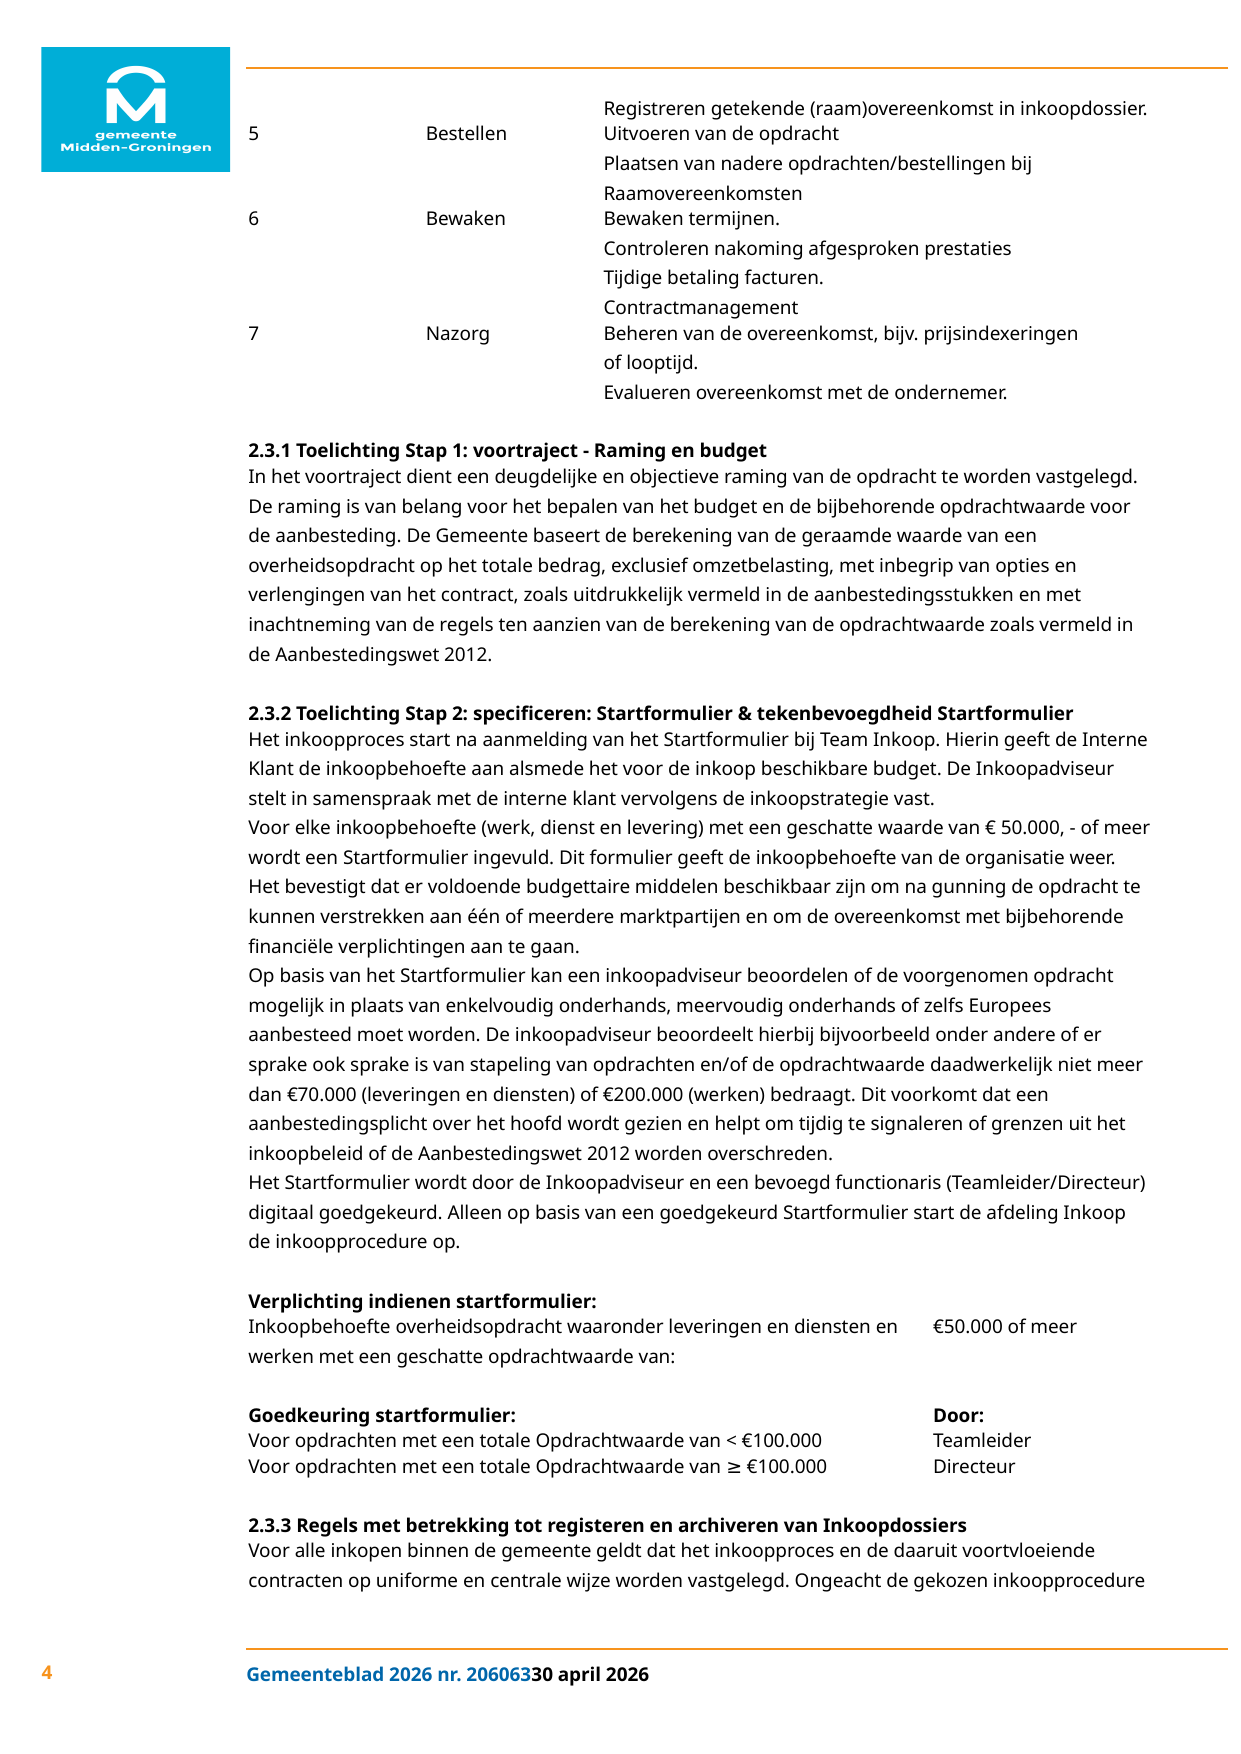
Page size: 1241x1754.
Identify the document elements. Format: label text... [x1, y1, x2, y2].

table_cell Registreren getekende (raam)overeenkomst in inkoopdossier. [603, 95, 1152, 121]
table_cell [248, 95, 426, 121]
table_cell Bewaken [426, 205, 603, 320]
table_cell Beheren van de overeenkomst, bijv. prijsindexeringen of looptijd. Evalueren overeenkomst met de ondernemer. [603, 320, 1152, 405]
text Het Startformulier wordt door de Inkoopadviseur en een bevoegd functionaris (Teamleider/Directeur) digitaal goedgekeurd. Alleen op basis van een goedgekeurd Startformulier start de afdeling Inkoop de inkoopprocedure op. [248, 1169, 1152, 1254]
table_cell Voor opdrachten met een totale Opdrachtwaarde van < €100.000 [248, 1428, 933, 1453]
table_cell 5 [248, 121, 426, 205]
text In het voortraject dient een deugdelijke en objectieve raming van de opdracht te worden vastgelegd. De raming is van belang voor het bepalen van het budget en de bijbehorende opdrachtwaarde voor de aanbesteding. De Gemeente baseert de berekening van de geraamde waarde van een overheidsopdracht op het totale bedrag, exclusief omzetbelasting, met inbegrip van opties en verlengingen van het contract, zoals uitdrukkelijk vermeld in de aanbestedingsstukken en met inachtneming van de regels ten aanzien van de berekening van de opdrachtwaarde zoals vermeld in de Aanbestedingswet 2012. [248, 463, 1152, 667]
text 2.3.2 Toelichting Stap 2: specificeren: Startformulier & tekenbevoegdheid Startformulier [248, 700, 1152, 726]
text Voor elke inkoopbehoefte (werk, dienst en levering) met een geschatte waarde van € 50.000, - of meer wordt een Startformulier ingevuld. Dit formulier geeft de inkoopbehoefte van de organisatie weer. Het bevestigt dat er voldoende budgettaire middelen beschikbaar zijn om na gunning de opdracht te kunnen verstrekken aan één of meerdere marktpartijen en om de overeenkomst met bijbehorende financiële verplichtingen aan te gaan. [248, 814, 1152, 958]
table_cell Voor opdrachten met een totale Opdrachtwaarde van ≥ €100.000 [248, 1453, 933, 1479]
table_cell 7 [248, 320, 426, 405]
table_header Door: [933, 1402, 1152, 1428]
table_cell 6 [248, 205, 426, 320]
picture [108, 66, 164, 82]
table_cell Directeur [933, 1453, 1152, 1479]
table_cell Bestellen [426, 121, 603, 205]
table_cell Bewaken termijnen. Controleren nakoming afgesproken prestaties Tijdige betaling facturen. Contractmanagement [603, 205, 1152, 320]
text Voor alle inkopen binnen de gemeente geldt dat het inkoopproces en de daaruit voortvloeiende contracten op uniforme en centrale wijze worden vastgelegd. Ongeacht de gekozen inkoopprocedure [248, 1538, 1152, 1593]
text Het inkoopproces start na aanmelding van het Startformulier bij Team Inkoop. Hierin geeft de Interne Klant de inkoopbehoefte aan alsmede het voor de inkoop beschikbare budget. De Inkoopadviseur stelt in samenspraak met de interne klant vervolgens de inkoopstrategie vast. [248, 726, 1152, 811]
table_cell €50.000 of meer [933, 1314, 1152, 1369]
picture [107, 89, 165, 122]
table_cell Uitvoeren van de opdracht Plaatsen van nadere opdrachten/bestellingen bij Raamovereenkomsten [603, 121, 1152, 205]
picture [184, 146, 190, 153]
table_header Goedkeuring startformulier: [248, 1402, 933, 1428]
table_cell Inkoopbehoefte overheidsopdracht waaronder leveringen en diensten en werken met een geschatte opdrachtwaarde van: [248, 1314, 933, 1369]
text 2.3.3 Regels met betrekking tot registeren en archiveren van Inkoopdossiers [248, 1512, 1152, 1538]
table_header [933, 1288, 1152, 1314]
table_cell Teamleider [933, 1428, 1152, 1453]
text 2.3.1 Toelichting Stap 1: voortraject - Raming en budget [248, 438, 1152, 463]
table_cell [426, 95, 603, 121]
table_header Verplichting indienen startformulier: [248, 1288, 933, 1314]
text Op basis van het Startformulier kan een inkoopadviseur beoordelen of de voorgenomen opdracht mogelijk in plaats van enkelvoudig onderhands, meervoudig onderhands of zelfs Europees aanbesteed moet worden. De inkoopadviseur beoordeelt hierbij bijvoorbeeld onder andere of er sprake ook sprake is van stapeling van opdrachten en/of de opdrachtwaarde daadwerkelijk niet meer dan €70.000 (leveringen en diensten) of €200.000 (werken) bedraagt. Dit voorkomt dat een aanbestedingsplicht over het hoofd wordt gezien en helpt om tijdig te signaleren of grenzen uit het inkoopbeleid of de Aanbestedingswet 2012 worden overschreden. [248, 962, 1152, 1166]
table_cell Nazorg [426, 320, 603, 405]
